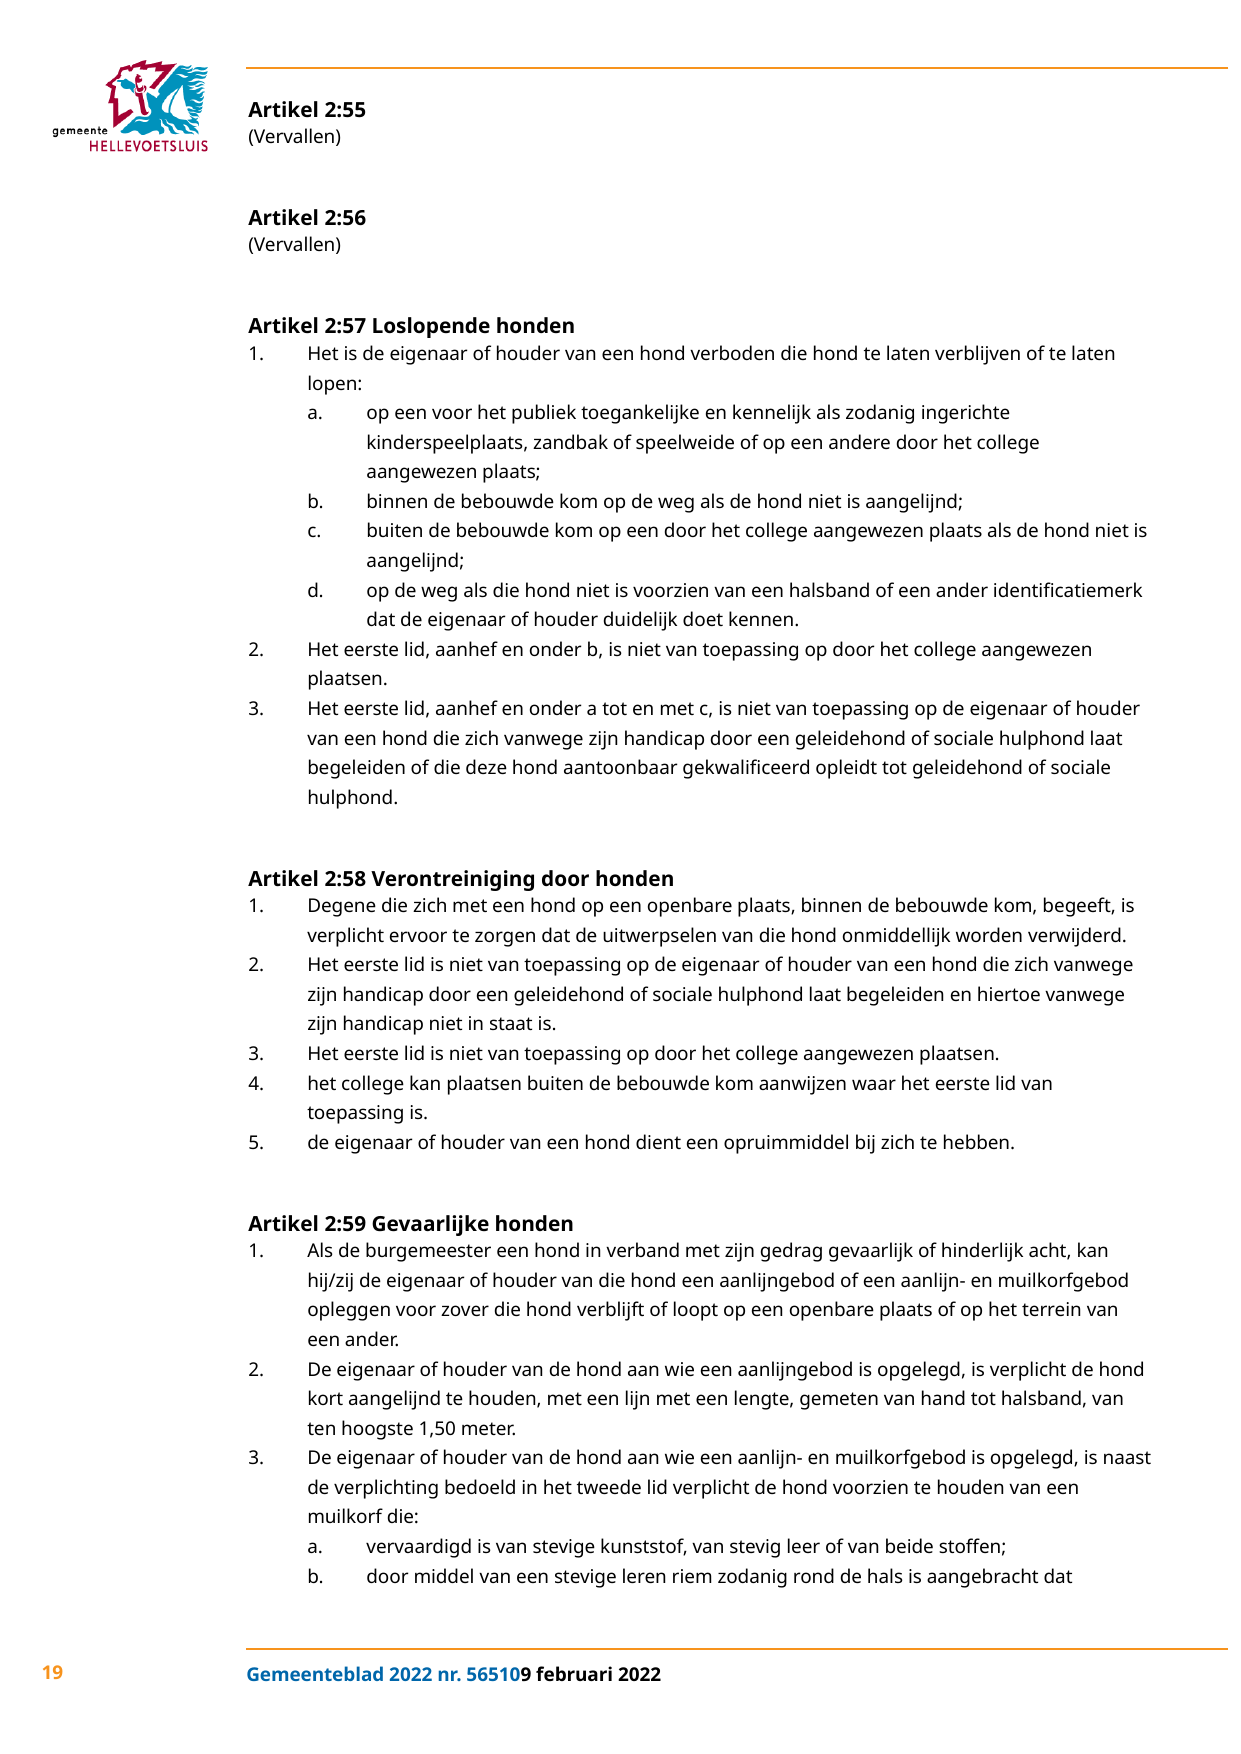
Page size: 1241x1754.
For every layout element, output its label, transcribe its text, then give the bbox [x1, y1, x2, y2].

list Het eerste lid is niet van toepassing op door het college aangewezen plaatsen. [248, 1040, 1152, 1066]
list Het eerste lid, aanhef en onder a tot en met c, is niet van toepassing op de eigenaar of houder van een hond die zich vanwege zijn handicap door een geleidehond of sociale hulphond laat begeleiden of die deze hond aantoonbaar gekwalificeerd opleidt tot geleidehond of sociale hulphond. [248, 695, 1152, 809]
list door middel van een stevige leren riem zodanig rond de hals is aangebracht dat [307, 1563, 1152, 1588]
text Artikel 2:58 Verontreiniging door honden [248, 864, 1152, 892]
list binnen de bebouwde kom op de weg als de hond niet is aangelijnd; [307, 488, 1152, 514]
picture [41, 47, 231, 172]
list buiten de bebouwde kom op een door het college aangewezen plaats als de hond niet is aangelijnd; [307, 518, 1152, 573]
list de eigenaar of houder van een hond dient een opruimmiddel bij zich te hebben. [248, 1129, 1152, 1155]
list op een voor het publiek toegankelijke en kennelijk als zodanig ingerichte kinderspeelplaats, zandbak of speelweide of op een andere door het college aangewezen plaats; [307, 399, 1152, 484]
text Artikel 2:57 Loslopende honden [248, 312, 1152, 340]
list Het is de eigenaar of houder van een hond verboden die hond te laten verblijven of te laten lopen: [248, 340, 1152, 395]
text Artikel 2:59 Gevaarlijke honden [248, 1209, 1152, 1237]
list Het eerste lid, aanhef en onder b, is niet van toepassing op door het college aangewezen plaatsen. [248, 636, 1152, 691]
list De eigenaar of houder van de hond aan wie een aanlijngebod is opgelegd, is verplicht de hond kort aangelijnd te houden, met een lijn met een lengte, gemeten van hand tot halsband, van ten hoogste 1,50 meter. [248, 1356, 1152, 1441]
list Het eerste lid is niet van toepassing op de eigenaar of houder van een hond die zich vanwege zijn handicap door een geleidehond of sociale hulphond laat begeleiden en hiertoe vanwege zijn handicap niet in staat is. [248, 951, 1152, 1036]
list De eigenaar of houder van de hond aan wie een aanlijn- en muilkorfgebod is opgelegd, is naast de verplichting bedoeld in het tweede lid verplicht de hond voorzien te houden van een muilkorf die: [248, 1444, 1152, 1529]
list Degene die zich met een hond op een openbare plaats, binnen de bebouwde kom, begeeft, is verplicht ervoor te zorgen dat de uitwerpselen van die hond onmiddellijk worden verwijderd. [248, 892, 1152, 948]
text Artikel 2:56 [248, 203, 1152, 232]
text (Vervallen) [248, 232, 1152, 257]
list het college kan plaatsen buiten de bebouwde kom aanwijzen waar het eerste lid van toepassing is. [248, 1070, 1152, 1125]
list op de weg als die hond niet is voorzien van een halsband of een ander identificatiemerk dat de eigenaar of houder duidelijk doet kennen. [307, 577, 1152, 632]
text Artikel 2:55 [248, 95, 1152, 123]
text (Vervallen) [248, 123, 1152, 149]
list Als de burgemeester een hond in verband met zijn gedrag gevaarlijk of hinderlijk acht, kan hij/zij de eigenaar of houder van die hond een aanlijngebod of een aanlijn- en muilkorfgebod opleggen voor zover die hond verblijft of loopt op een openbare plaats of op het terrein van een ander. [248, 1237, 1152, 1352]
list vervaardigd is van stevige kunststof, van stevig leer of van beide stoffen; [307, 1533, 1152, 1559]
